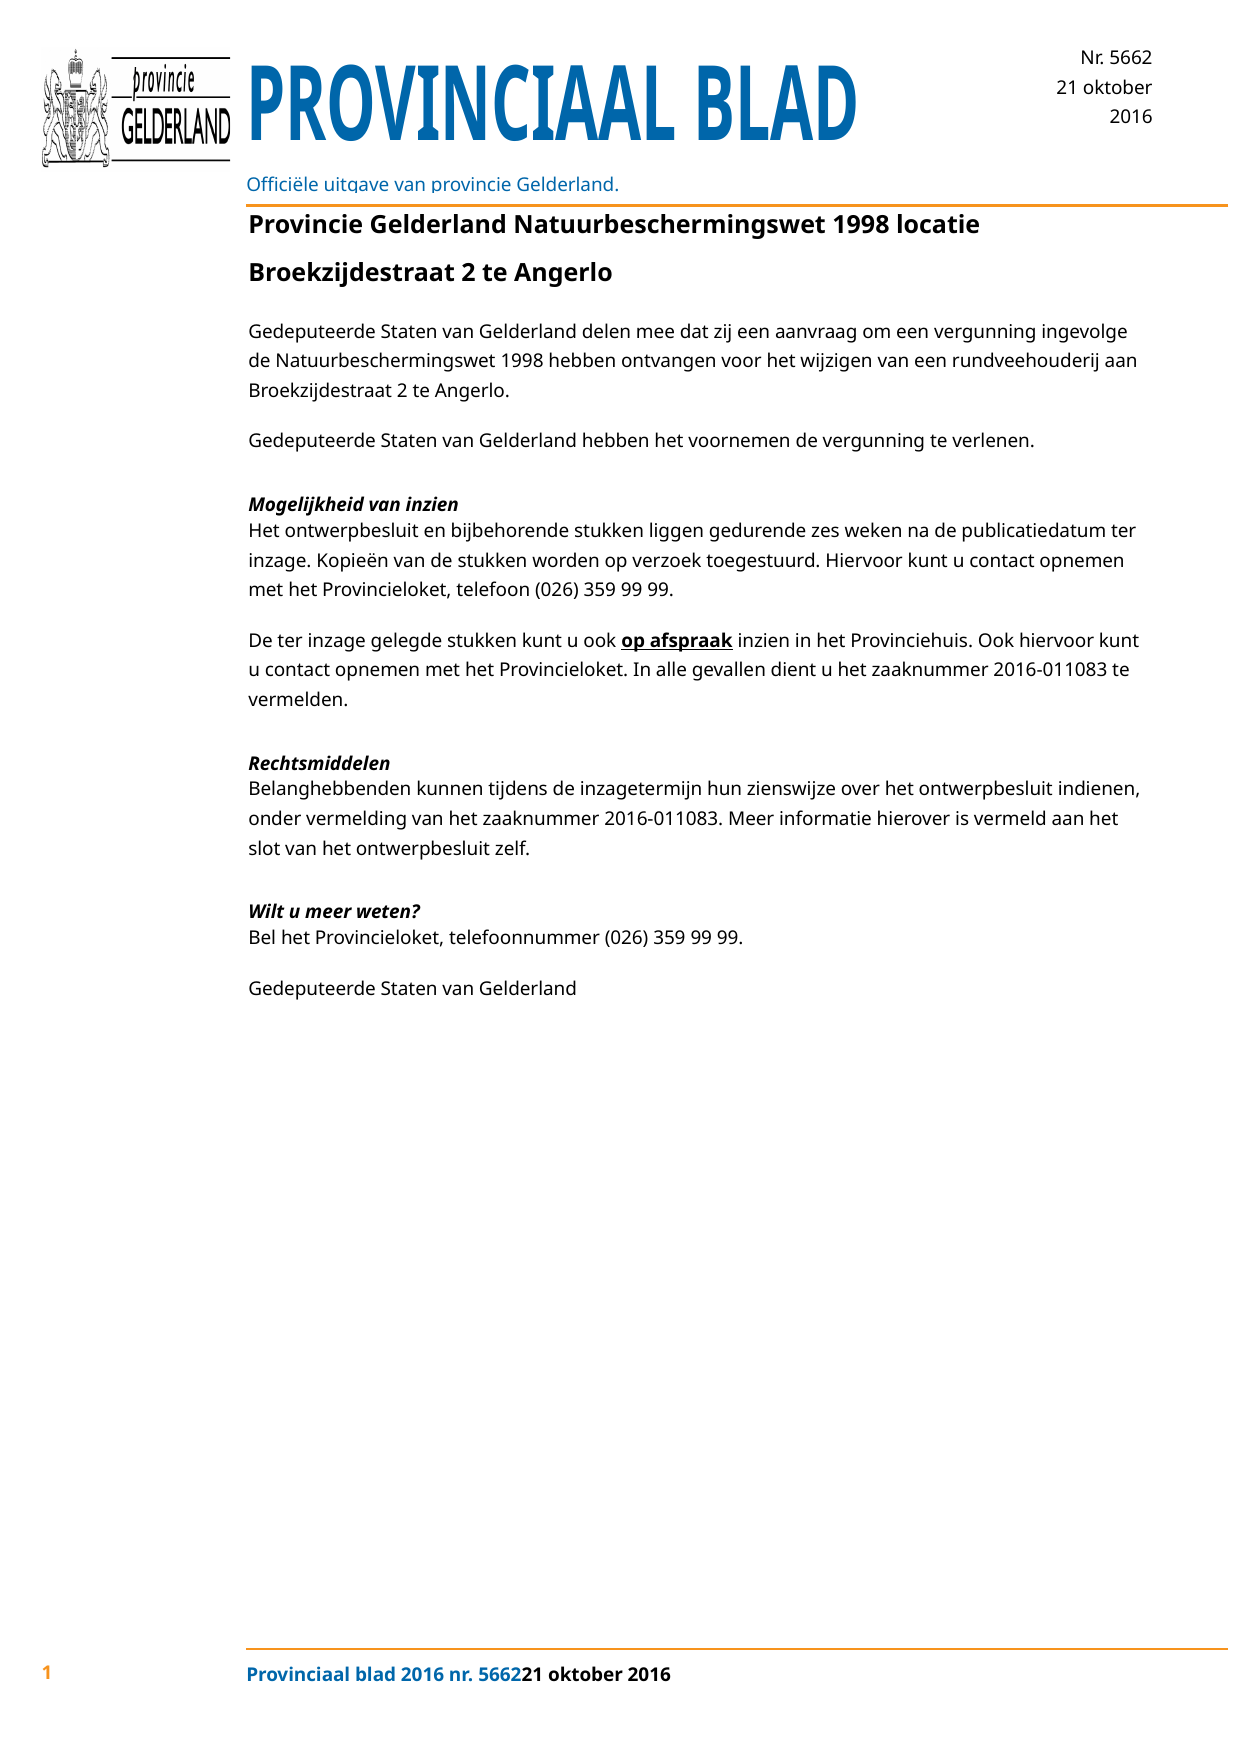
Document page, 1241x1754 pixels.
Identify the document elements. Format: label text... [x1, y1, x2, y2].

text Het ontwerpbesluit en bijbehorende stukken liggen gedurende zes weken na de publicatiedatum ter inzage. Kopieën van de stukken worden op verzoek toegestuurd. Hiervoor kunt u contact opnemen met het Provincieloket, telefoon (026) 359 99 99. [248, 517, 1152, 602]
text Gedeputeerde Staten van Gelderland [248, 975, 1152, 1001]
text Bel het Provincieloket, telefoonnummer (026) 359 99 99. [248, 924, 1152, 950]
text Belanghebbenden kunnen tijdens de inzagetermijn hun zienswijze over het ontwerpbesluit indienen, onder vermelding van het zaaknummer 2016-011083. Meer informatie hierover is vermeld aan het slot van het ontwerpbesluit zelf. [248, 776, 1152, 861]
text Wilt u meer weten? [248, 899, 1152, 924]
text De ter inzage gelegde stukken kunt u ook op afspraak inzien in het Provinciehuis. Ook hiervoor kunt u contact opnemen met het Provincieloket. In alle gevallen dient u het zaaknummer 2016-011083 te vermelden. [248, 627, 1152, 712]
picture [41, 47, 231, 172]
text Gedeputeerde Staten van Gelderland hebben het voornemen de vergunning te verlenen. [248, 427, 1152, 453]
text Gedeputeerde Staten van Gelderland delen mee dat zij een aanvraag om een vergunning ingevolge de Natuurbeschermingswet 1998 hebben ontvangen voor het wijzigen van een rundveehouderij aan Broekzijdestraat 2 te Angerlo. [248, 318, 1152, 403]
text Mogelijkheid van inzien [248, 491, 1152, 517]
text Provincie Gelderland Natuurbeschermingswet 1998 locatie Broekzijdestraat 2 te Angerlo [248, 207, 1152, 288]
text Rechtsmiddelen [248, 750, 1152, 776]
